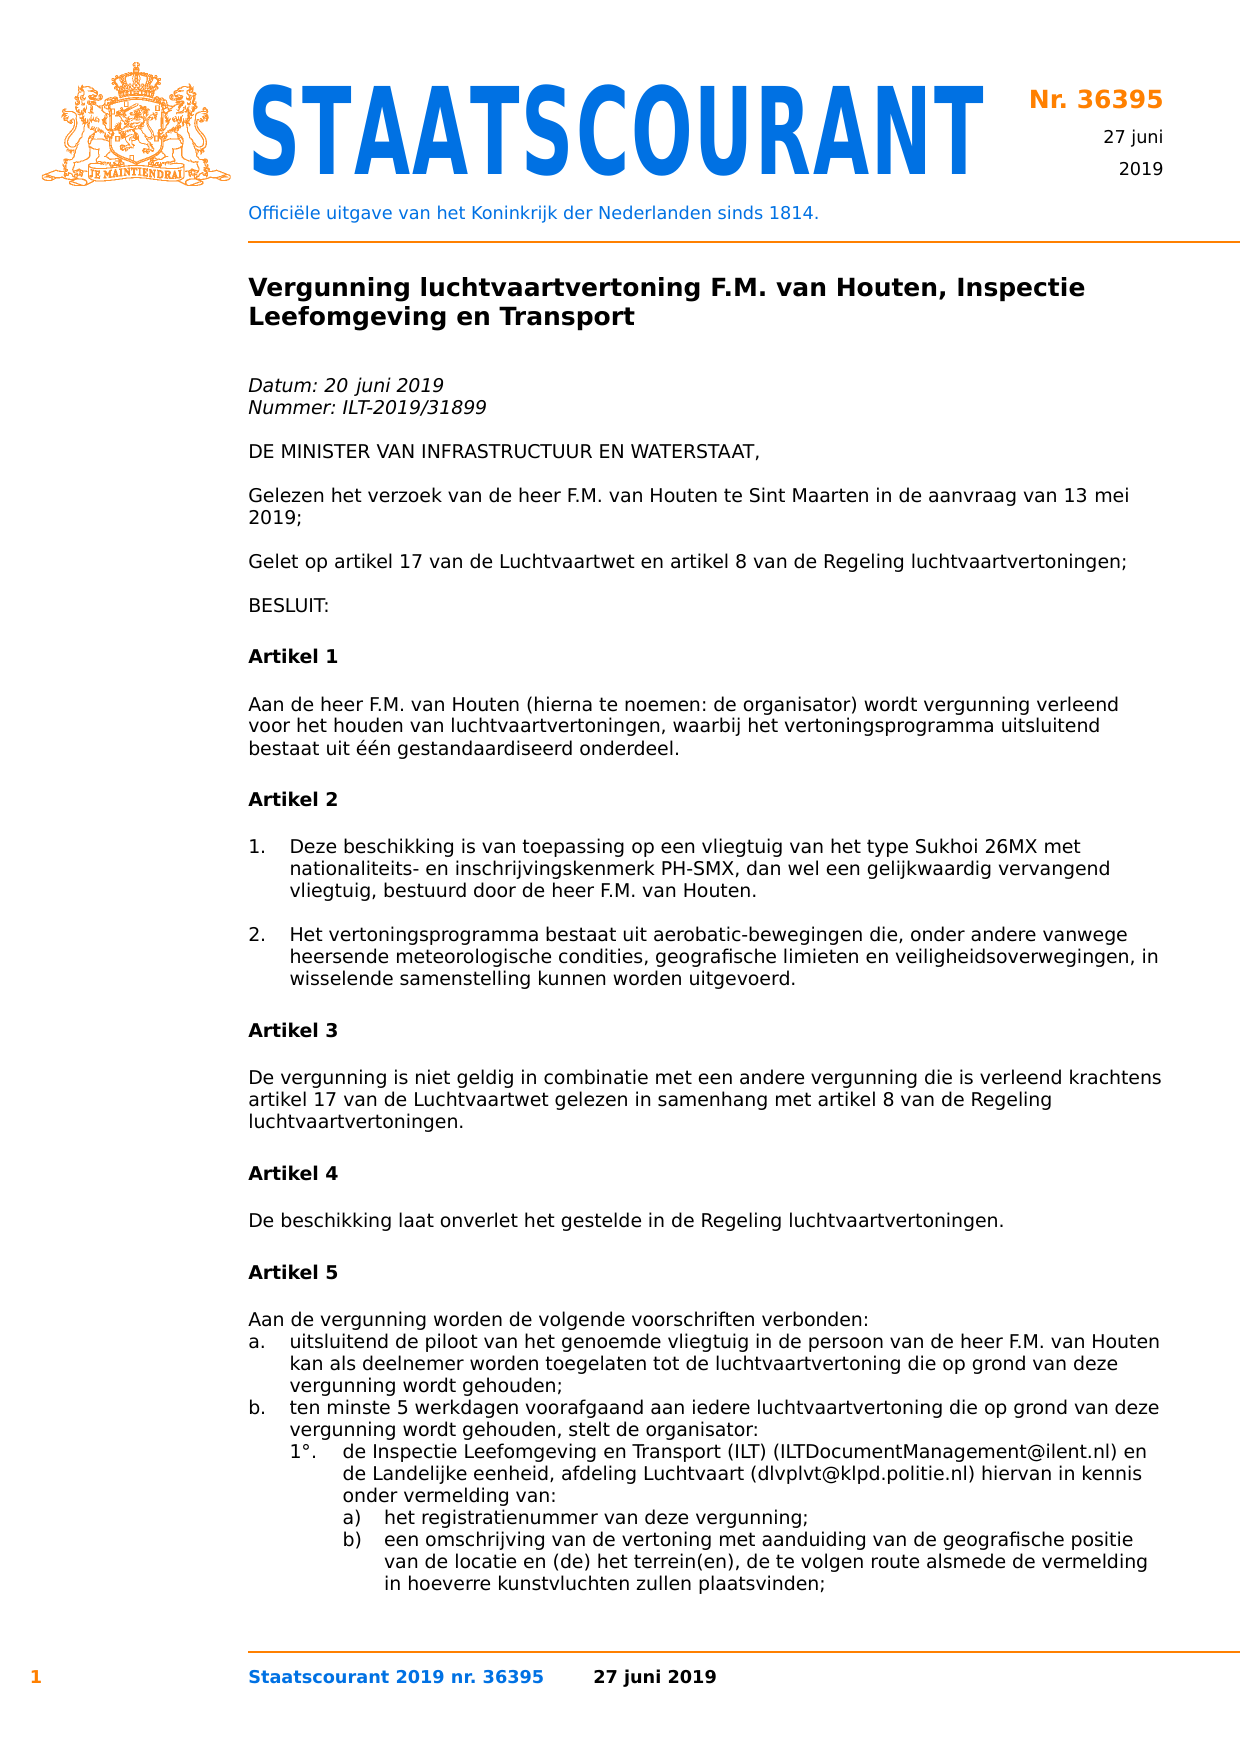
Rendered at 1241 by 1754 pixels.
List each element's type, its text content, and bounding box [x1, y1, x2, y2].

table_header Nr. 36395 [998, 62, 1240, 121]
text De beschikking laat onverlet het gestelde in de Regeling luchtvaartvertoningen. [248, 1210, 1163, 1232]
text b. ten minste 5 werkdagen voorafgaand aan iedere luchtvaartvertoning die op grond van deze vergunning wordt gehouden, stelt de organisator: [248, 1397, 1163, 1441]
text Datum: 20 juni 2019 [248, 375, 1163, 397]
text Gelezen het verzoek van de heer F.M. van Houten te Sint Maarten in de aanvraag van 13 mei 2019; [248, 485, 1163, 529]
subtitle Artikel 1 [248, 646, 1163, 668]
text Gelet op artikel 17 van de Luchtvaartwet en artikel 8 van de Regeling luchtvaartvertoningen; [248, 551, 1163, 573]
text DE MINISTER VAN INFRASTRUCTUUR EN WATERSTAAT, [248, 441, 1163, 463]
subtitle Artikel 4 [248, 1163, 1163, 1185]
text a. uitsluitend de piloot van het genoemde vliegtuig in de persoon van de heer F.M. van Houten kan als deelnemer worden toegelaten tot de luchtvaartvertoning die op grond van deze vergunning wordt gehouden; [248, 1331, 1163, 1397]
text 1°. de Inspectie Leefomgeving en Transport (ILT) (ILTDocumentManagement@ilent.nl) en de Landelijke eenheid, afdeling Luchtvaart (dlvplvt@klpd.politie.nl) hiervan in kennis onder vermelding van: [289, 1441, 1163, 1507]
text b) een omschrijving van de vertoning met aanduiding van de geografische positie van de locatie en (de) het terrein(en), de te volgen route alsmede de vermelding in hoeverre kunstvluchten zullen plaatsvinden; [342, 1529, 1163, 1595]
text Nummer: ILT-2019/31899 [248, 397, 1163, 419]
text BESLUIT: [248, 594, 1163, 616]
table_cell 2019 [998, 153, 1240, 203]
subtitle Vergunning luchtvaartvertoning F.M. van Houten, Inspectie Leefomgeving en Transport [248, 273, 1163, 331]
text Aan de vergunning worden de volgende voorschriften verbonden: [248, 1309, 1163, 1331]
table_cell Officiële uitgave van het Koninkrijk der Nederlanden sinds 1814. [248, 203, 1240, 241]
subtitle Artikel 2 [248, 789, 1163, 811]
table_cell 27 juni [998, 121, 1240, 153]
text 2. Het vertoningsprogramma bestaat uit aerobatic-bewegingen die, onder andere vanwege heersende meteorologische condities, geografische limieten en veiligheidsoverwegingen, in wisselende samenstelling kunnen worden uitgevoerd. [248, 924, 1163, 990]
text De vergunning is niet geldig in combinatie met een andere vergunning die is verleend krachtens artikel 17 van de Luchtvaartwet gelezen in samenhang met artikel 8 van de Regeling luchtvaartvertoningen. [248, 1067, 1163, 1133]
subtitle Artikel 3 [248, 1020, 1163, 1042]
text a) het registratienummer van deze vergunning; [342, 1507, 1163, 1529]
table_header [25, 62, 248, 241]
text 1. Deze beschikking is van toepassing op een vliegtuig van het type Sukhoi 26MX met nationaliteits- en inschrijvingskenmerk PH-SMX, dan wel een gelijkwaardig vervangend vliegtuig, bestuurd door de heer F.M. van Houten. [248, 836, 1163, 902]
subtitle Artikel 5 [248, 1262, 1163, 1284]
text Aan de heer F.M. van Houten (hierna te noemen: de organisator) wordt vergunning verleend voor het houden van luchtvaartvertoningen, waarbij het vertoningsprogramma uitsluitend bestaat uit één gestandaardiseerd onderdeel. [248, 693, 1163, 759]
table_header STAATSCOURANT [248, 62, 998, 203]
picture [41, 62, 231, 186]
